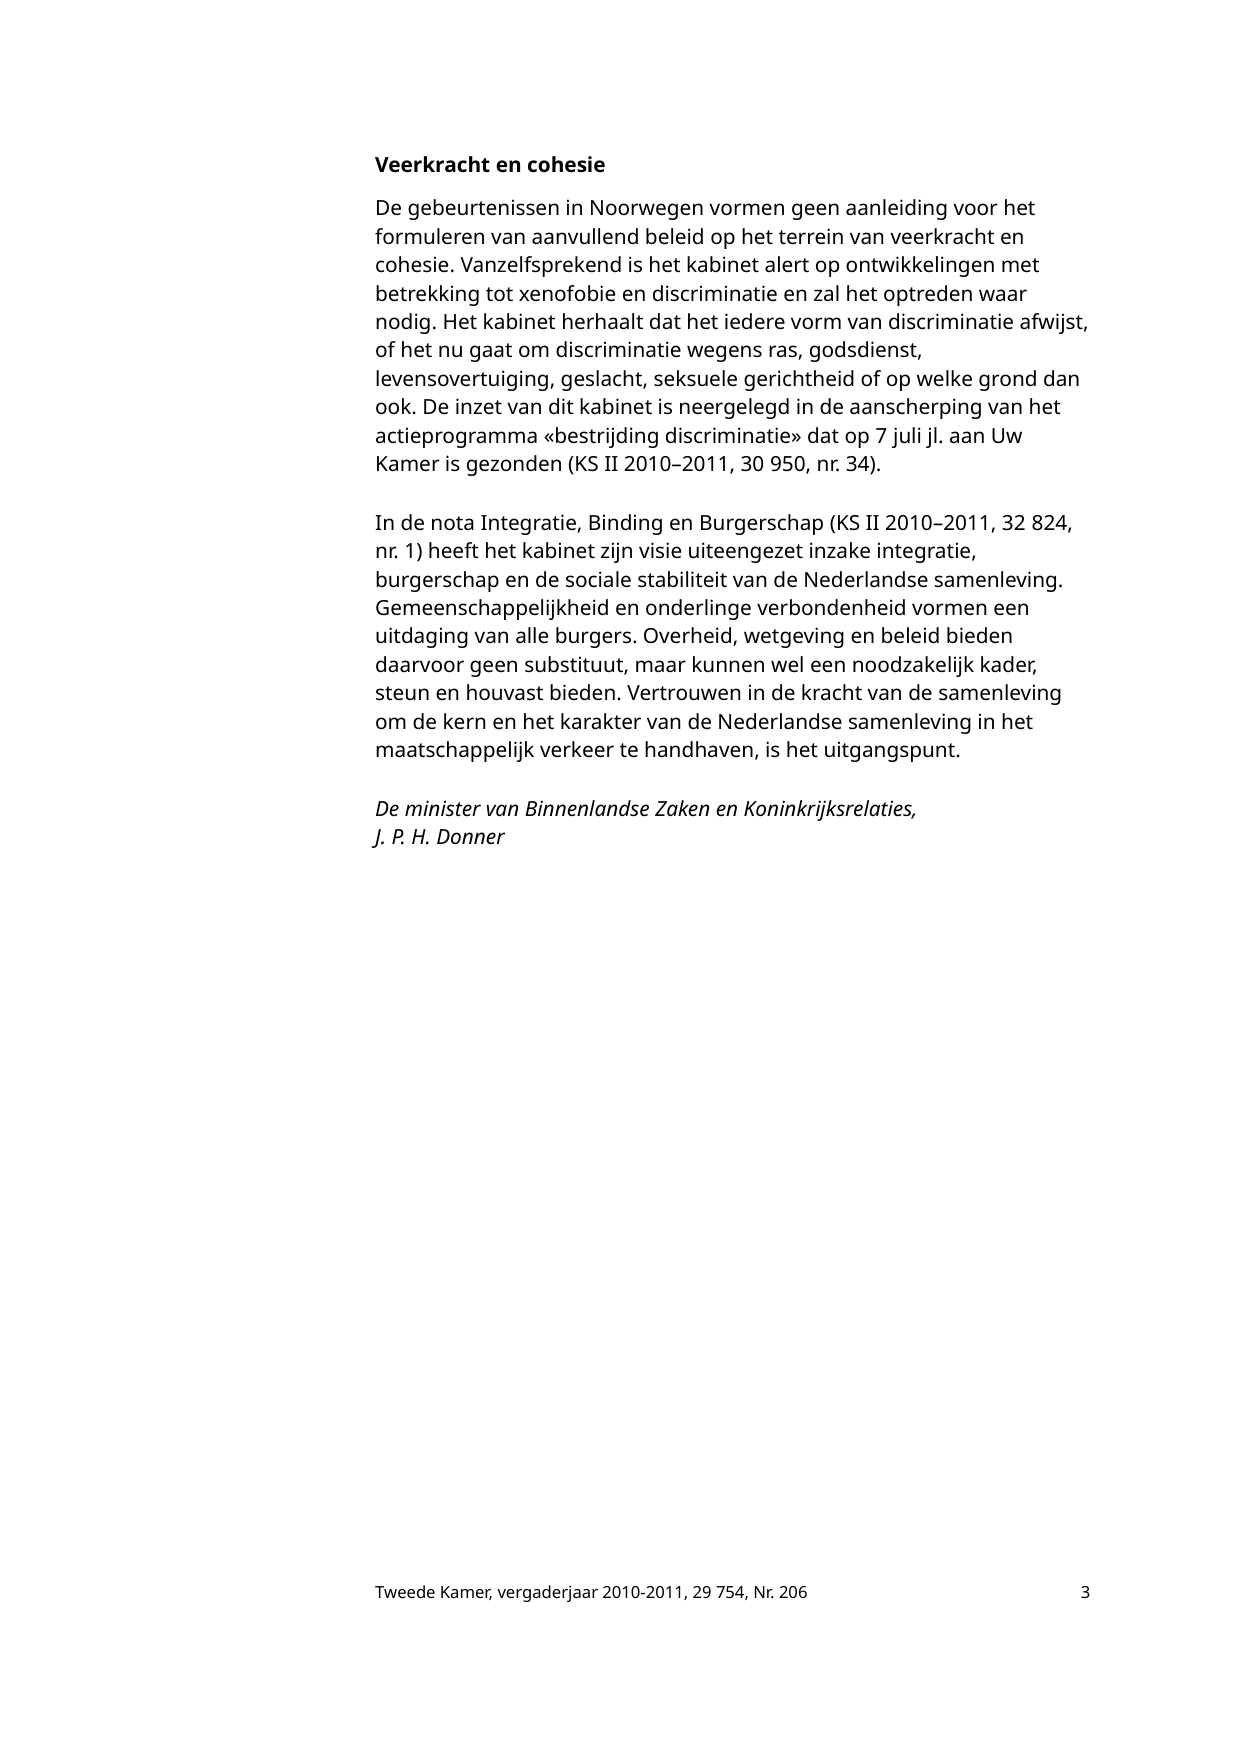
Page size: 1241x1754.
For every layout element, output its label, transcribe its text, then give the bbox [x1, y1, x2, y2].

text De minister van Binnenlandse Zaken en Koninkrijksrelaties, [375, 794, 1090, 822]
text Veerkracht en cohesie [375, 150, 1090, 178]
text De gebeurtenissen in Noorwegen vormen geen aanleiding voor het formuleren van aanvullend beleid op het terrein van veerkracht en cohesie. Vanzelfsprekend is het kabinet alert op ontwikkelingen met betrekking tot xenofobie en discriminatie en zal het optreden waar nodig. Het kabinet herhaalt dat het iedere vorm van discriminatie afwijst, of het nu gaat om discriminatie wegens ras, godsdienst, levensovertuiging, geslacht, seksuele gerichtheid of op welke grond dan ook. De inzet van dit kabinet is neergelegd in de aanscherping van het actieprogramma «bestrijding discriminatie» dat op 7 juli jl. aan Uw Kamer is gezonden (KS II 2010–2011, 30 950, nr. 34). [375, 193, 1090, 478]
text In de nota Integratie, Binding en Burgerschap (KS II 2010–2011, 32 824, nr. 1) heeft het kabinet zijn visie uiteengezet inzake integratie, burgerschap en de sociale stabiliteit van de Nederlandse samenleving. Gemeenschappelijkheid en onderlinge verbondenheid vormen een uitdaging van alle burgers. Overheid, wetgeving en beleid bieden daarvoor geen substituut, maar kunnen wel een noodzakelijk kader, steun en houvast bieden. Vertrouwen in de kracht van de samenleving om de kern en het karakter van de Nederlandse samenleving in het maatschappelijk verkeer te handhaven, is het uitgangspunt. [375, 508, 1090, 764]
text J. P. H. Donner [375, 822, 1090, 851]
